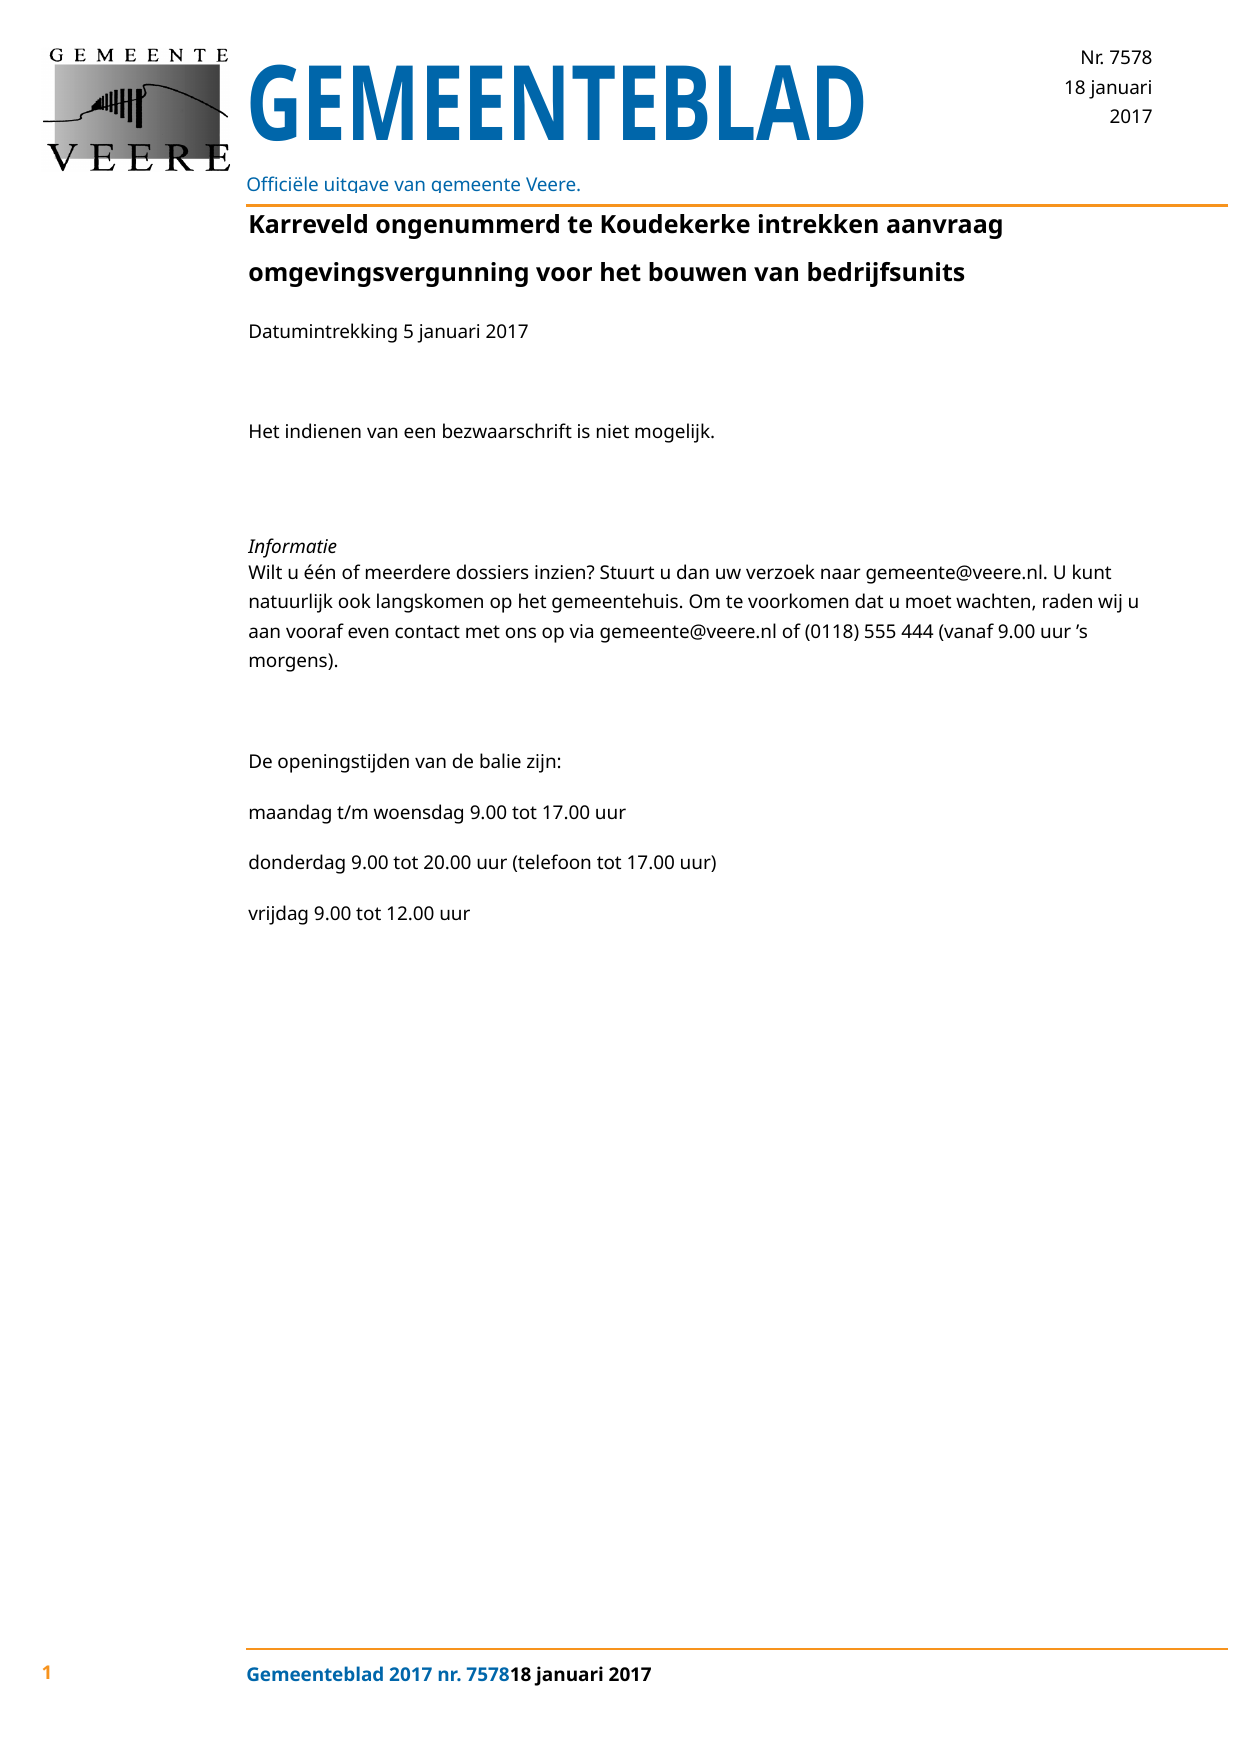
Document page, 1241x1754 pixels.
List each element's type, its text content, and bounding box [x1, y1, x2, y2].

text Karreveld ongenummerd te Koudekerke intrekken aanvraag omgevingsvergunning voor het bouwen van bedrijfsunits [248, 207, 1152, 288]
text De openingstijden van de balie zijn: [248, 748, 1152, 774]
text donderdag 9.00 tot 20.00 uur (telefoon tot 17.00 uur) [248, 849, 1152, 875]
text Wilt u één of meerdere dossiers inzien? Stuurt u dan uw verzoek naar gemeente@veere.nl. U kunt natuurlijk ook langskomen op het gemeentehuis. Om te voorkomen dat u moet wachten, raden wij u aan vooraf even contact met ons op via gemeente@veere.nl of (0118) 555 444 (vanaf 9.00 uur ’s morgens). [248, 559, 1152, 673]
text vrijdag 9.00 tot 12.00 uur [248, 900, 1152, 925]
text Datumintrekking 5 januari 2017 [248, 318, 1152, 344]
text Het indienen van een bezwaarschrift is niet mogelijk. [248, 419, 1152, 444]
picture [41, 47, 231, 172]
text maandag t/m woensdag 9.00 tot 17.00 uur [248, 799, 1152, 824]
text Informatie [248, 533, 1152, 559]
